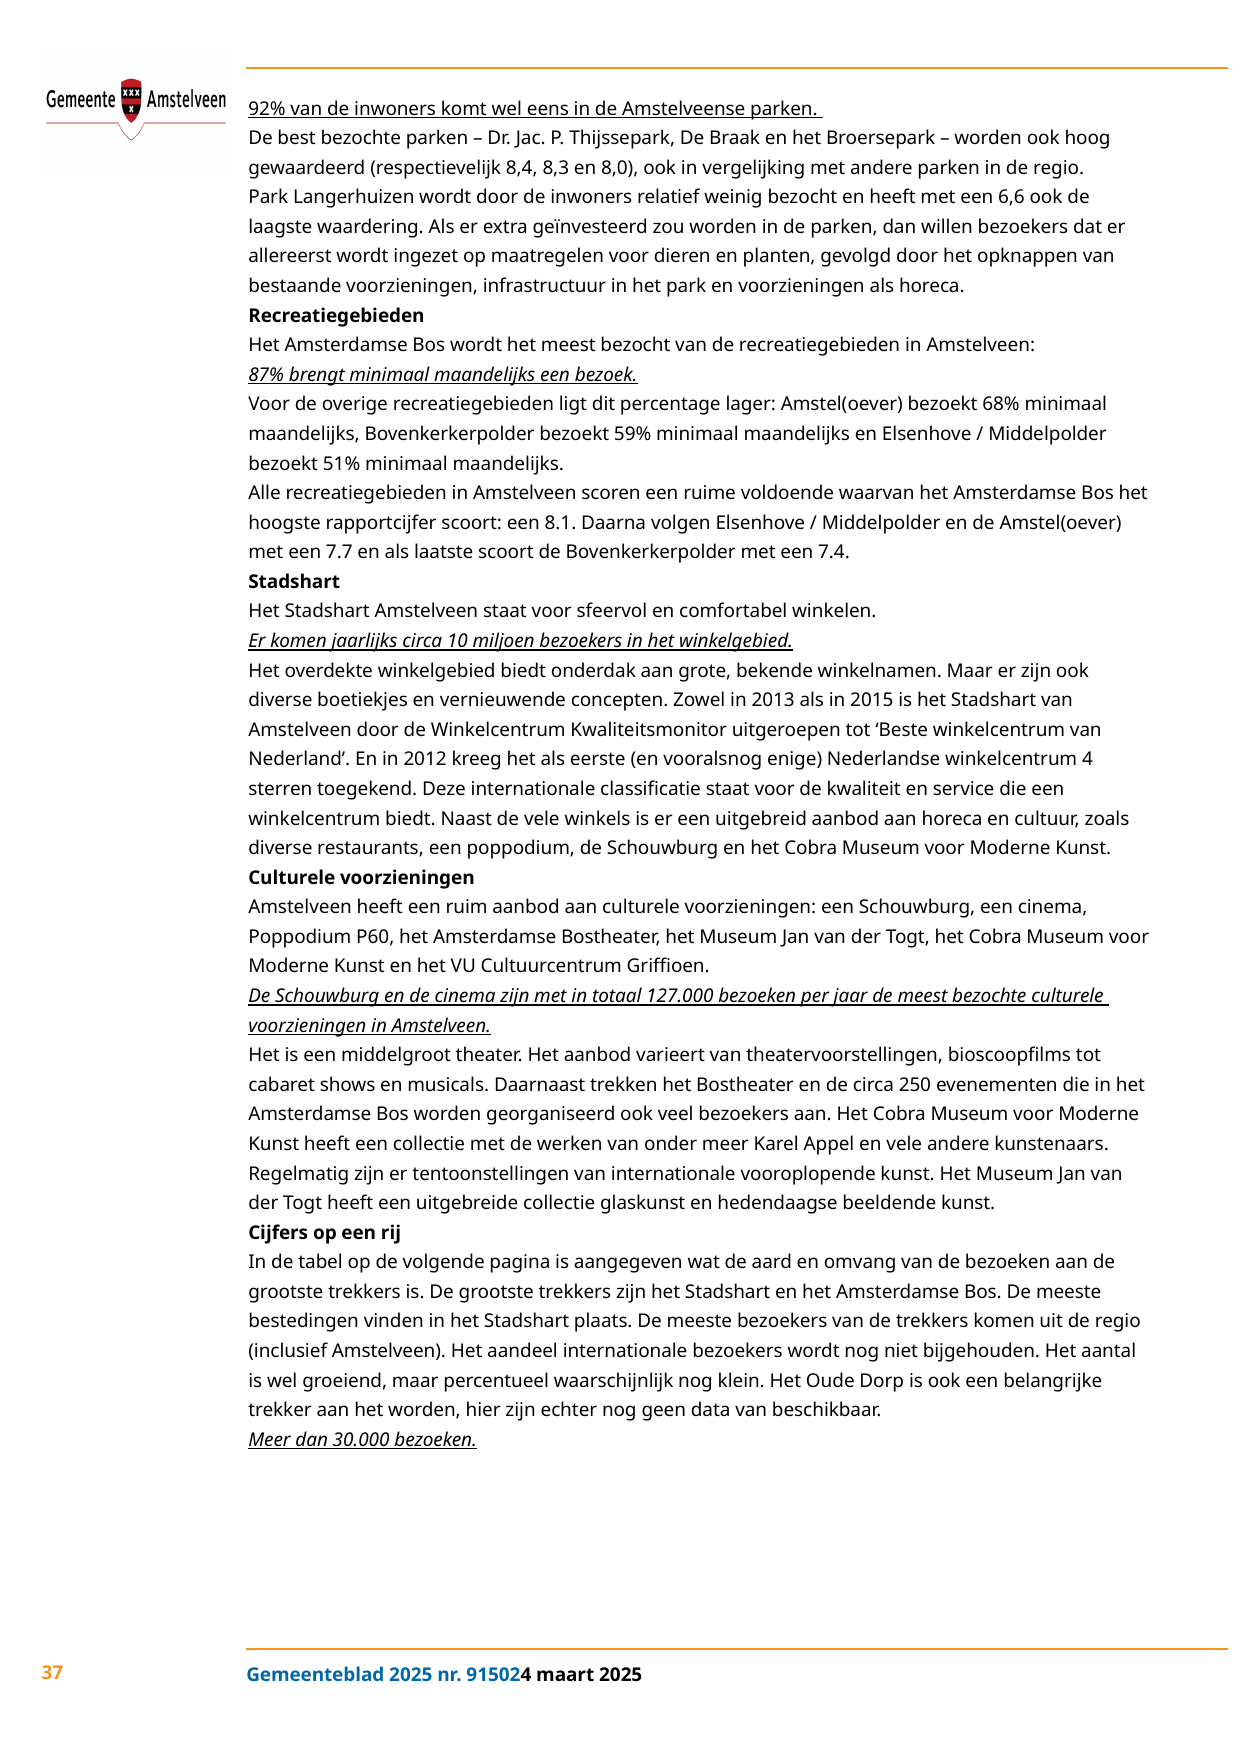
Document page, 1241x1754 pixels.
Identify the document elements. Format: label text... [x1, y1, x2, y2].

text Recreatiegebieden [248, 302, 1152, 328]
text Cijfers op een rij [248, 1219, 1152, 1245]
text Meer dan 30.000 bezoeken. [248, 1426, 1152, 1452]
text In de tabel op de volgende pagina is aangegeven wat de aard en omvang van de bezoeken aan de grootste trekkers is. De grootste trekkers zijn het Stadshart en het Amsterdamse Bos. De meeste bestedingen vinden in het Stadshart plaats. De meeste bezoekers van de trekkers komen uit de regio (inclusief Amstelveen). Het aandeel internationale bezoekers wordt nog niet bijgehouden. Het aantal is wel groeiend, maar percentueel waarschijnlijk nog klein. Het Oude Dorp is ook een belangrijke trekker aan het worden, hier zijn echter nog geen data van beschikbaar. [248, 1248, 1152, 1422]
text Culturele voorzieningen [248, 864, 1152, 890]
text Voor de overige recreatiegebieden ligt dit percentage lager: Amstel(oever) bezoekt 68% minimaal maandelijks, Bovenkerkerpolder bezoekt 59% minimaal maandelijks en Elsenhove / Middelpolder bezoekt 51% minimaal maandelijks. [248, 391, 1152, 476]
text 87% brengt minimaal maandelijks een bezoek. [248, 361, 1152, 387]
text Het is een middelgroot theater. Het aanbod varieert van theatervoorstellingen, bioscoopfilms tot cabaret shows en musicals. Daarnaast trekken het Bostheater en de circa 250 evenementen die in het Amsterdamse Bos worden georganiseerd ook veel bezoekers aan. Het Cobra Museum voor Moderne Kunst heeft een collectie met de werken van onder meer Karel Appel en vele andere kunstenaars. Regelmatig zijn er tentoonstellingen van internationale vooroplopende kunst. Het Museum Jan van der Togt heeft een uitgebreide collectie glaskunst en hedendaagse beeldende kunst. [248, 1041, 1152, 1215]
text Stadshart [248, 568, 1152, 594]
text De Schouwburg en de cinema zijn met in totaal 127.000 bezoeken per jaar de meest bezochte culturele voorzieningen in Amstelveen. [248, 982, 1152, 1038]
text De best bezochte parken – Dr. Jac. P. Thijssepark, De Braak en het Broersepark – worden ook hoog gewaardeerd (respectievelijk 8,4, 8,3 en 8,0), ook in vergelijking met andere parken in de regio. [248, 124, 1152, 180]
text Alle recreatiegebieden in Amstelveen scoren een ruime voldoende waarvan het Amsterdamse Bos het hoogste rapportcijfer scoort: een 8.1. Daarna volgen Elsenhove / Middelpolder en de Amstel(oever) met een 7.7 en als laatste scoort de Bovenkerkerpolder met een 7.4. [248, 479, 1152, 564]
text Het Stadshart Amstelveen staat voor sfeervol en comfortabel winkelen. [248, 598, 1152, 623]
picture [41, 47, 231, 172]
text Er komen jaarlijks circa 10 miljoen bezoekers in het winkelgebied. [248, 627, 1152, 653]
text Het Amsterdamse Bos wordt het meest bezocht van de recreatiegebieden in Amstelveen: [248, 331, 1152, 357]
text 92% van de inwoners komt wel eens in de Amstelveense parken. [248, 95, 1152, 121]
text Park Langerhuizen wordt door de inwoners relatief weinig bezocht en heeft met een 6,6 ook de laagste waardering. Als er extra geïnvesteerd zou worden in de parken, dan willen bezoekers dat er allereerst wordt ingezet op maatregelen voor dieren en planten, gevolgd door het opknappen van bestaande voorzieningen, infrastructuur in het park en voorzieningen als horeca. [248, 183, 1152, 298]
text Amstelveen heeft een ruim aanbod aan culturele voorzieningen: een Schouwburg, een cinema, Poppodium P60, het Amsterdamse Bostheater, het Museum Jan van der Togt, het Cobra Museum voor Moderne Kunst en het VU Cultuurcentrum Griffioen. [248, 893, 1152, 978]
text Het overdekte winkelgebied biedt onderdak aan grote, bekende winkelnamen. Maar er zijn ook diverse boetiekjes en vernieuwende concepten. Zowel in 2013 als in 2015 is het Stadshart van Amstelveen door de Winkelcentrum Kwaliteitsmonitor uitgeroepen tot ‘Beste winkelcentrum van Nederland’. En in 2012 kreeg het als eerste (en vooralsnog enige) Nederlandse winkelcentrum 4 sterren toegekend. Deze internationale classificatie staat voor de kwaliteit en service die een winkelcentrum biedt. Naast de vele winkels is er een uitgebreid aanbod aan horeca en cultuur, zoals diverse restaurants, een poppodium, de Schouwburg en het Cobra Museum voor Moderne Kunst. [248, 657, 1152, 860]
